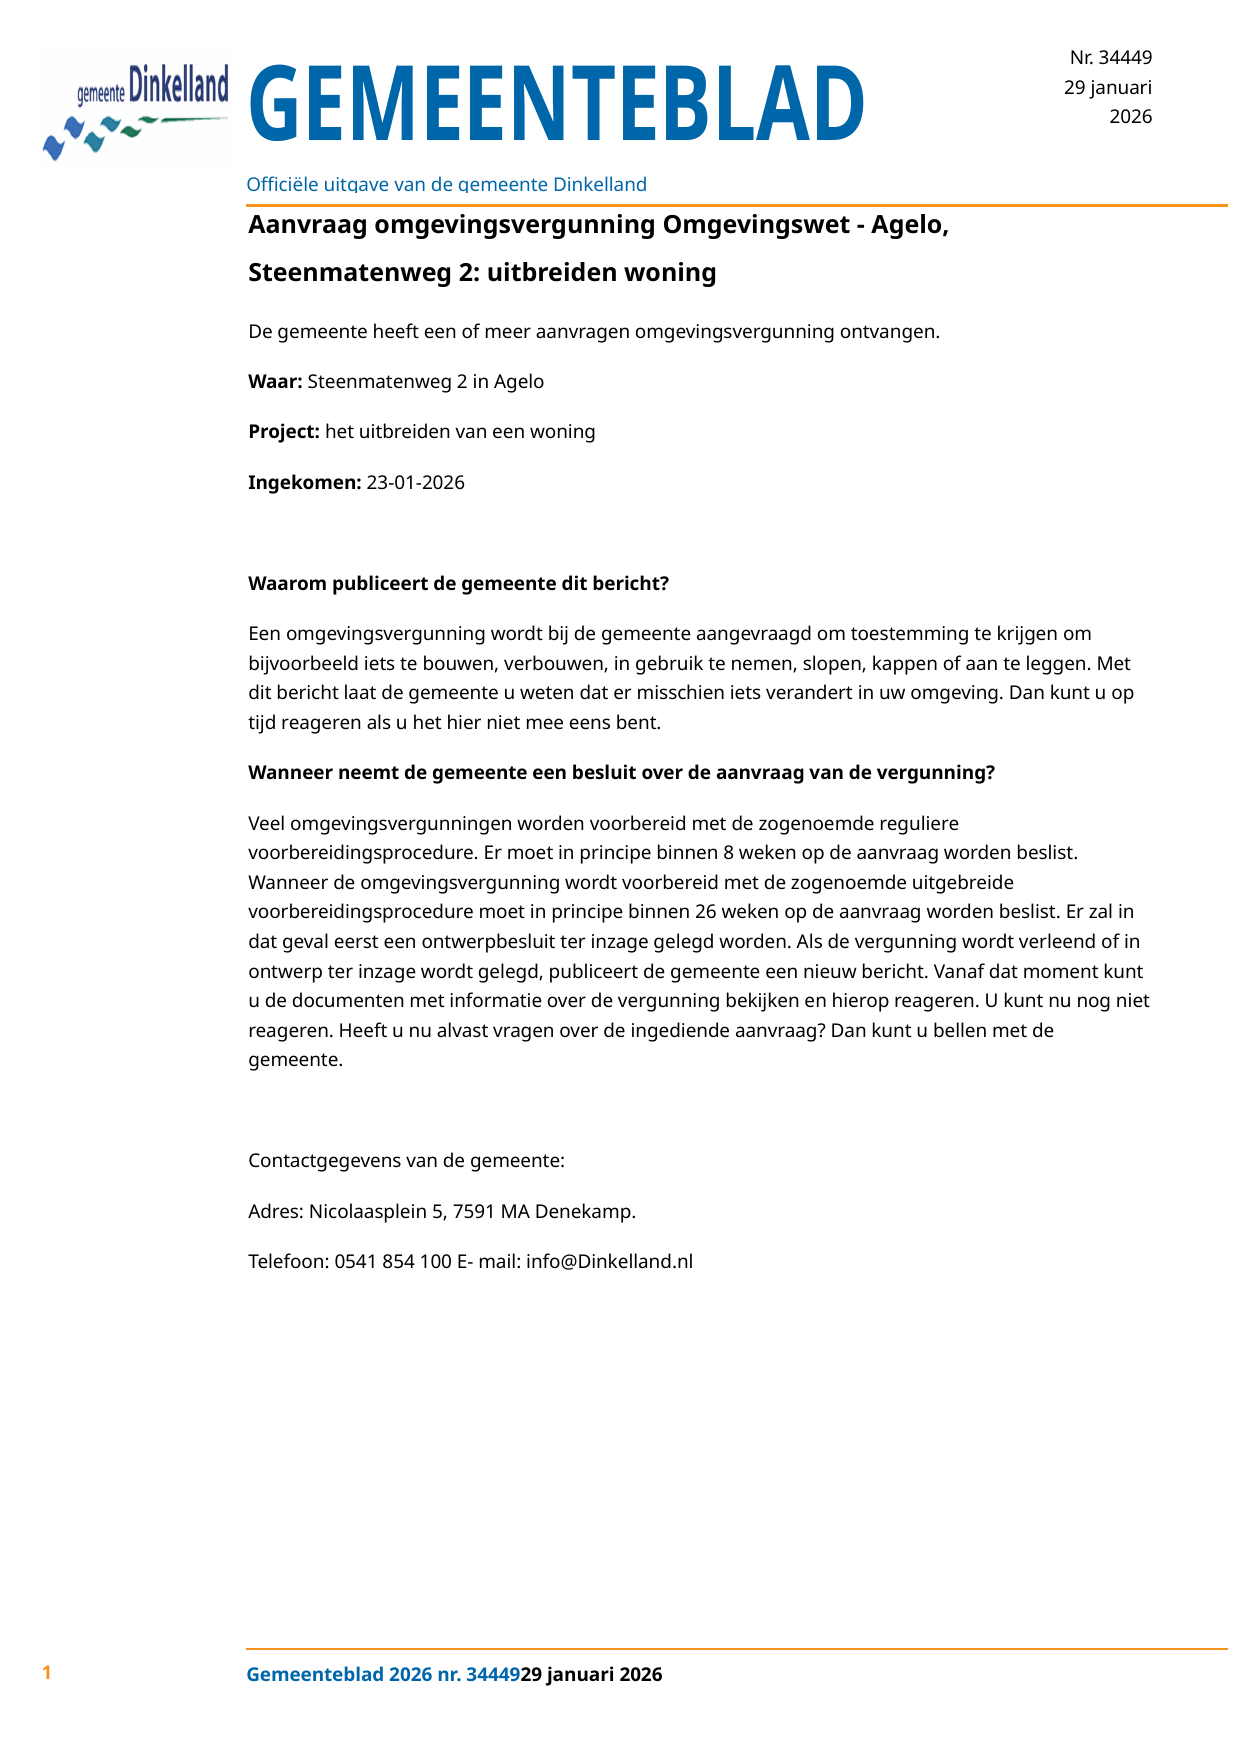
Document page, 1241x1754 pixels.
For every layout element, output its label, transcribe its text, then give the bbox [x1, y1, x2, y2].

text Waar: Steenmatenweg 2 in Agelo [248, 368, 1152, 394]
text De gemeente heeft een of meer aanvragen omgevingsvergunning ontvangen. [248, 318, 1152, 344]
text Veel omgevingsvergunningen worden voorbereid met de zogenoemde reguliere voorbereidingsprocedure. Er moet in principe binnen 8 weken op de aanvraag worden beslist. Wanneer de omgevingsvergunning wordt voorbereid met de zogenoemde uitgebreide voorbereidingsprocedure moet in principe binnen 26 weken op de aanvraag worden beslist. Er zal in dat geval eerst een ontwerpbesluit ter inzage gelegd worden. Als de vergunning wordt verleend of in ontwerp ter inzage wordt gelegd, publiceert de gemeente een nieuw bericht. Vanaf dat moment kunt u de documenten met informatie over de vergunning bekijken en hierop reageren. U kunt nu nog niet reageren. Heeft u nu alvast vragen over de ingediende aanvraag? Dan kunt u bellen met de gemeente. [248, 810, 1152, 1072]
text Ingekomen: 23-01-2026 [248, 469, 1152, 495]
text Wanneer neemt de gemeente een besluit over de aanvraag van de vergunning? [248, 759, 1152, 785]
text Project: het uitbreiden van een woning [248, 419, 1152, 444]
picture [41, 47, 231, 172]
text Contactgegevens van de gemeente: [248, 1147, 1152, 1173]
text Een omgevingsvergunning wordt bij de gemeente aangevraagd om toestemming te krijgen om bijvoorbeeld iets te bouwen, verbouwen, in gebruik te nemen, slopen, kappen of aan te leggen. Met dit bericht laat de gemeente u weten dat er misschien iets verandert in uw omgeving. Dan kunt u op tijd reageren als u het hier niet mee eens bent. [248, 620, 1152, 735]
text Telefoon: 0541 854 100 E- mail: info@Dinkelland.nl [248, 1248, 1152, 1274]
text Aanvraag omgevingsvergunning Omgevingswet - Agelo, Steenmatenweg 2: uitbreiden woning [248, 207, 1152, 288]
text Waarom publiceert de gemeente dit bericht? [248, 570, 1152, 596]
text Adres: Nicolaasplein 5, 7591 MA Denekamp. [248, 1198, 1152, 1224]
